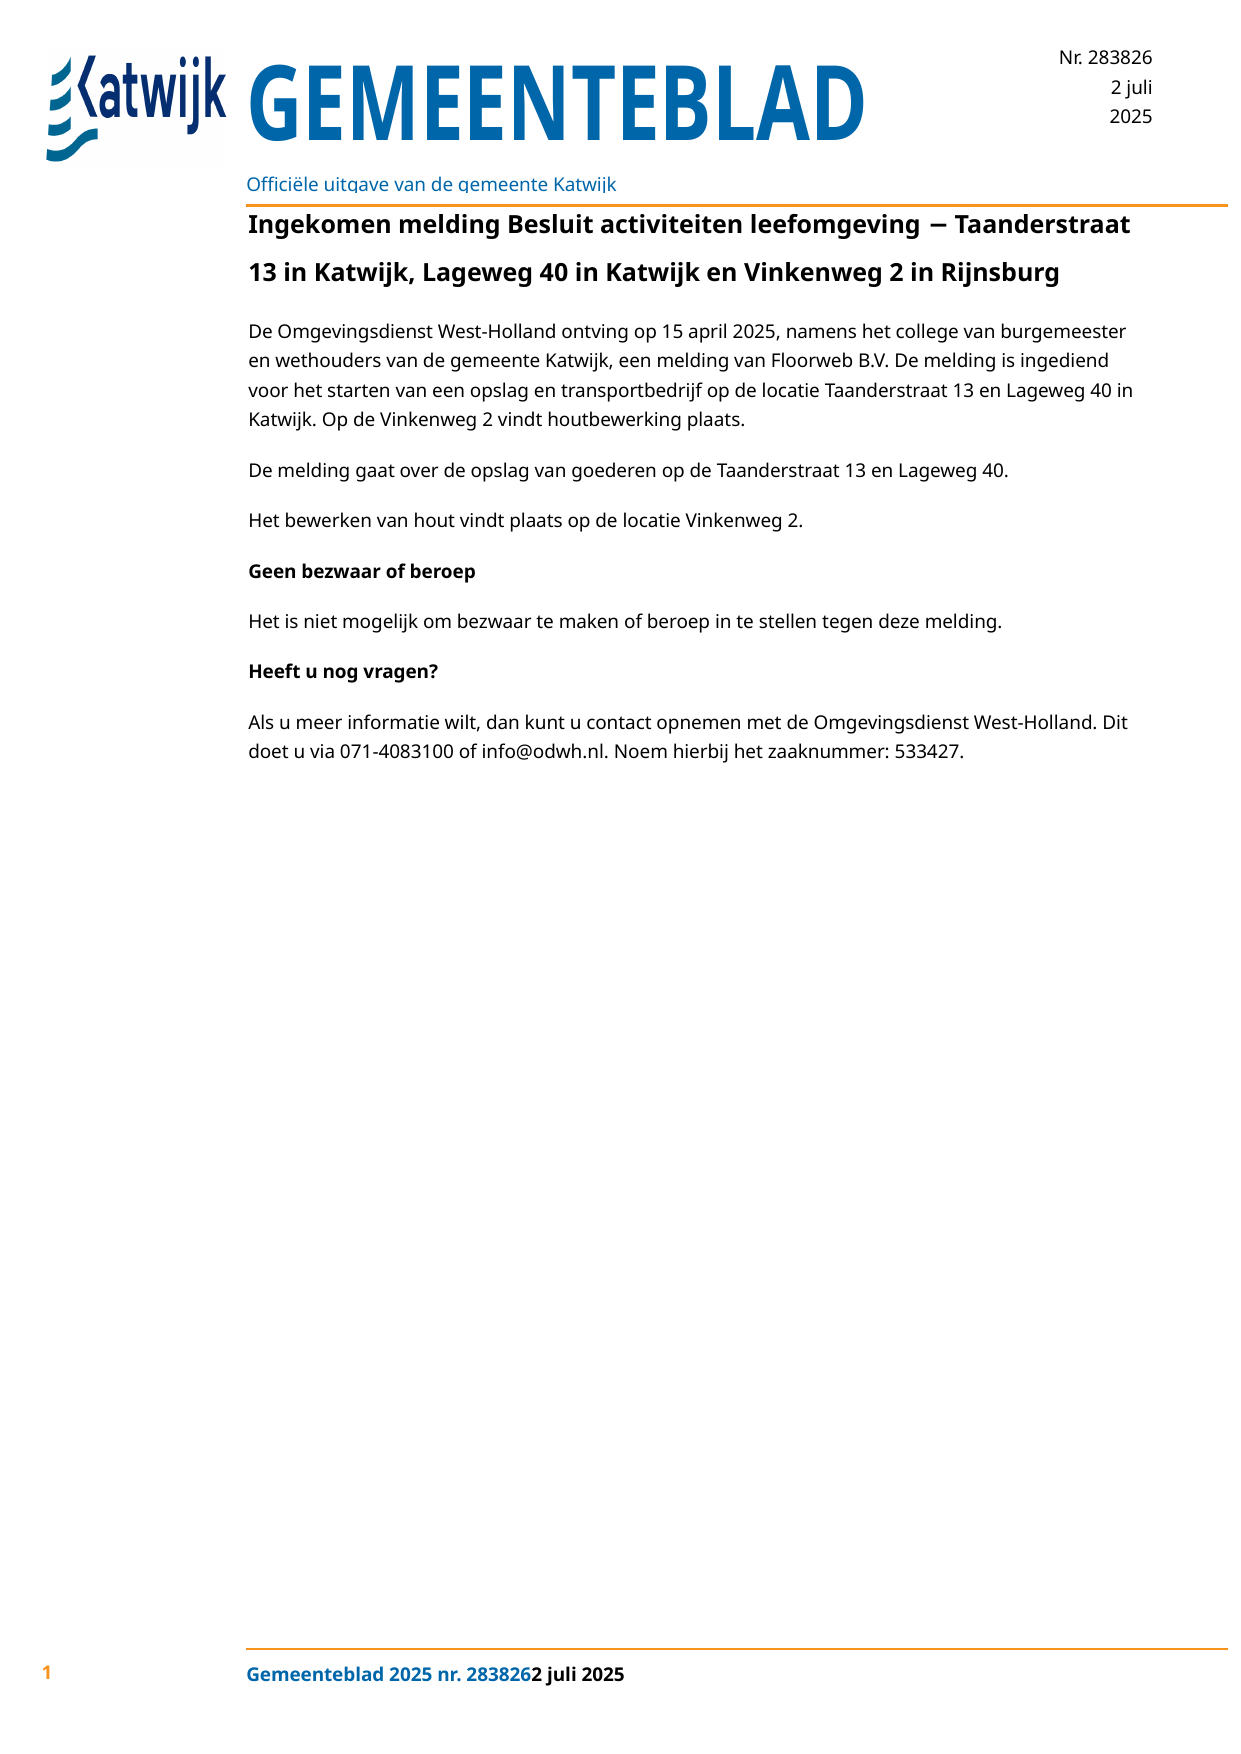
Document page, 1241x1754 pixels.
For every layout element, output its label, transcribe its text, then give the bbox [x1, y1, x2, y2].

text De Omgevingsdienst West-Holland ontving op 15 april 2025, namens het college van burgemeester en wethouders van de gemeente Katwijk, een melding van Floorweb B.V. De melding is ingediend voor het starten van een opslag en transportbedrijf op de locatie Taanderstraat 13 en Lageweg 40 in Katwijk. Op de Vinkenweg 2 vindt houtbewerking plaats. [248, 318, 1152, 432]
picture [41, 47, 231, 172]
text Heeft u nog vragen? [248, 659, 1152, 684]
text Het bewerken van hout vindt plaats op de locatie Vinkenweg 2. [248, 507, 1152, 533]
text De melding gaat over de opslag van goederen op de Taanderstraat 13 en Lageweg 40. [248, 457, 1152, 483]
text Geen bezwaar of beroep [248, 558, 1152, 584]
text Als u meer informatie wilt, dan kunt u contact opnemen met de Omgevingsdienst West-Holland. Dit doet u via 071‑4083100 of info@odwh.nl. Noem hierbij het zaaknummer: 533427. [248, 709, 1152, 764]
text Het is niet mogelijk om bezwaar te maken of beroep in te stellen tegen deze melding. [248, 608, 1152, 634]
text Ingekomen melding Besluit activiteiten leefomgeving − Taanderstraat 13 in Katwijk, Lageweg 40 in Katwijk en Vinkenweg 2 in Rijnsburg [248, 207, 1152, 288]
